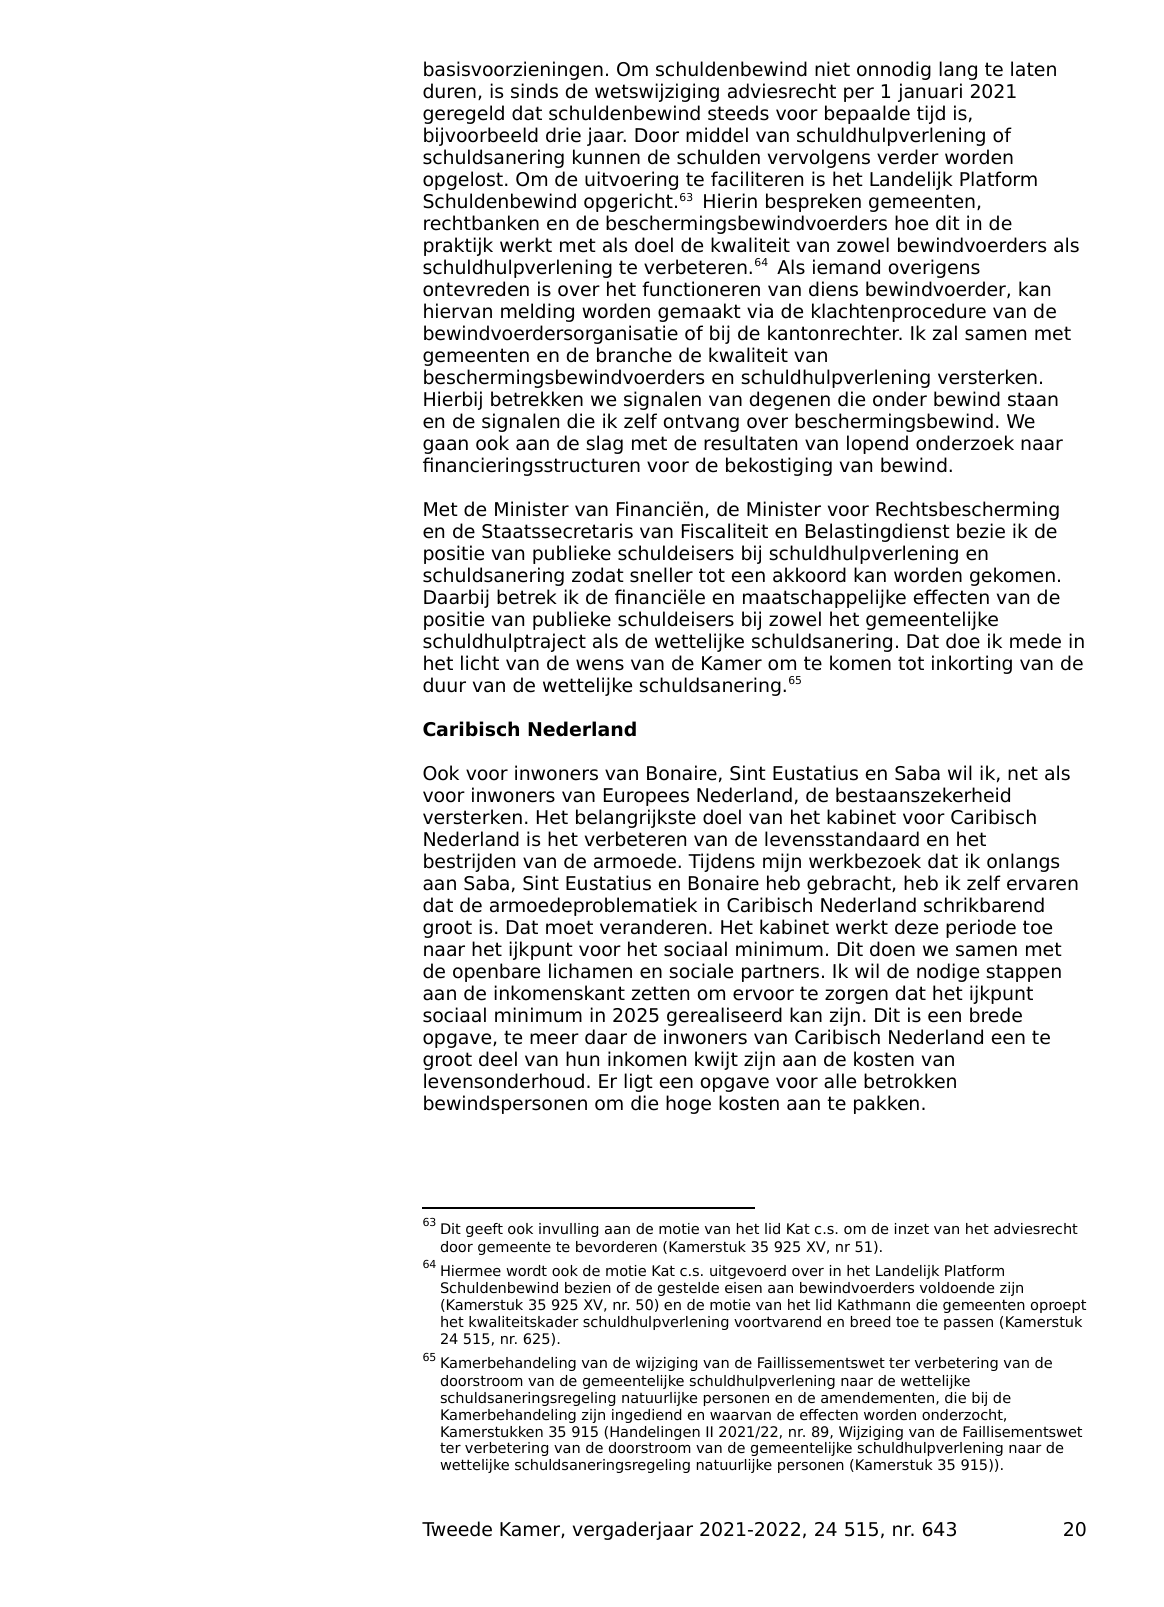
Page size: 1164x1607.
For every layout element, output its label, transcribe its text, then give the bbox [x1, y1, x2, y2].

text basisvoorzieningen. Om schuldenbewind niet onnodig lang te laten duren, is sinds de wetswijziging adviesrecht per 1 januari 2021 geregeld dat schuldenbewind steeds voor bepaalde tijd is, bijvoorbeeld drie jaar. Door middel van schuldhulpverlening of schuldsanering kunnen de schulden vervolgens verder worden opgelost. Om de uitvoering te faciliteren is het Landelijk Platform Schuldenbewind opgericht. Hierin bespreken gemeenten, rechtbanken en de beschermingsbewindvoerders hoe dit in de praktijk werkt met als doel de kwaliteit van zowel bewindvoerders als schuldhulpverlening te verbeteren. Als iemand overigens ontevreden is over het functioneren van diens bewindvoerder, kan hiervan melding worden gemaakt via de klachtenprocedure van de bewindvoerdersorganisatie of bij de kantonrechter. Ik zal samen met gemeenten en de branche de kwaliteit van beschermingsbewindvoerders en schuldhulpverlening versterken. Hierbij betrekken we signalen van degenen die onder bewind staan en de signalen die ik zelf ontvang over beschermingsbewind. We gaan ook aan de slag met de resultaten van lopend onderzoek naar financieringsstructuren voor de bekostiging van bewind. [422, 59, 1087, 477]
text Met de Minister van Financiën, de Minister voor Rechtsbescherming en de Staatssecretaris van Fiscaliteit en Belastingdienst bezie ik de positie van publieke schuldeisers bij schuldhulpverlening en schuldsanering zodat sneller tot een akkoord kan worden gekomen. Daarbij betrek ik de financiële en maatschappelijke effecten van de positie van publieke schuldeisers bij zowel het gemeentelijke schuldhulptraject als de wettelijke schuldsanering. Dat doe ik mede in het licht van de wens van de Kamer om te komen tot inkorting van de duur van de wettelijke schuldsanering. [422, 499, 1087, 697]
text Kamerbehandeling van de wijziging van de Faillissementswet ter verbetering van de doorstroom van de gemeentelijke schuldhulpverlening naar de wettelijke schuldsaneringsregeling natuurlijke personen en de amendementen, die bij de Kamerbehandeling zijn ingediend en waarvan de effecten worden onderzocht, Kamerstukken 35 915 (Handelingen II 2021/22, nr. 89, Wijziging van de Faillisementswet ter verbetering van de doorstroom van de gemeentelijke schuldhulpverlening naar de wettelijke schuldsaneringsregeling natuurlijke personen (Kamerstuk 35 915)). [422, 1351, 1087, 1474]
text Dit geeft ook invulling aan de motie van het lid Kat c.s. om de inzet van het adviesrecht door gemeente te bevorderen (Kamerstuk 35 925 XV, nr 51). [422, 1217, 1087, 1256]
text Ook voor inwoners van Bonaire, Sint Eustatius en Saba wil ik, net als voor inwoners van Europees Nederland, de bestaanszekerheid versterken. Het belangrijkste doel van het kabinet voor Caribisch Nederland is het verbeteren van de levensstandaard en het bestrijden van de armoede. Tijdens mijn werkbezoek dat ik onlangs aan Saba, Sint Eustatius en Bonaire heb gebracht, heb ik zelf ervaren dat de armoedeproblematiek in Caribisch Nederland schrikbarend groot is. Dat moet veranderen. Het kabinet werkt deze periode toe naar het ijkpunt voor het sociaal minimum. Dit doen we samen met de openbare lichamen en sociale partners. Ik wil de nodige stappen aan de inkomenskant zetten om ervoor te zorgen dat het ijkpunt sociaal minimum in 2025 gerealiseerd kan zijn. Dit is een brede opgave, te meer daar de inwoners van Caribisch Nederland een te groot deel van hun inkomen kwijt zijn aan de kosten van levensonderhoud. Er ligt een opgave voor alle betrokken bewindspersonen om die hoge kosten aan te pakken. [422, 763, 1087, 1115]
subtitle Caribisch Nederland [422, 719, 1087, 741]
text Hiermee wordt ook de motie Kat c.s. uitgevoerd over in het Landelijk Platform Schuldenbewind bezien of de gestelde eisen aan bewindvoerders voldoende zijn (Kamerstuk 35 925 XV, nr. 50) en de motie van het lid Kathmann die gemeenten oproept het kwaliteitskader schuldhulpverlening voortvarend en breed toe te passen (Kamerstuk 24 515, nr. 625). [422, 1258, 1087, 1348]
